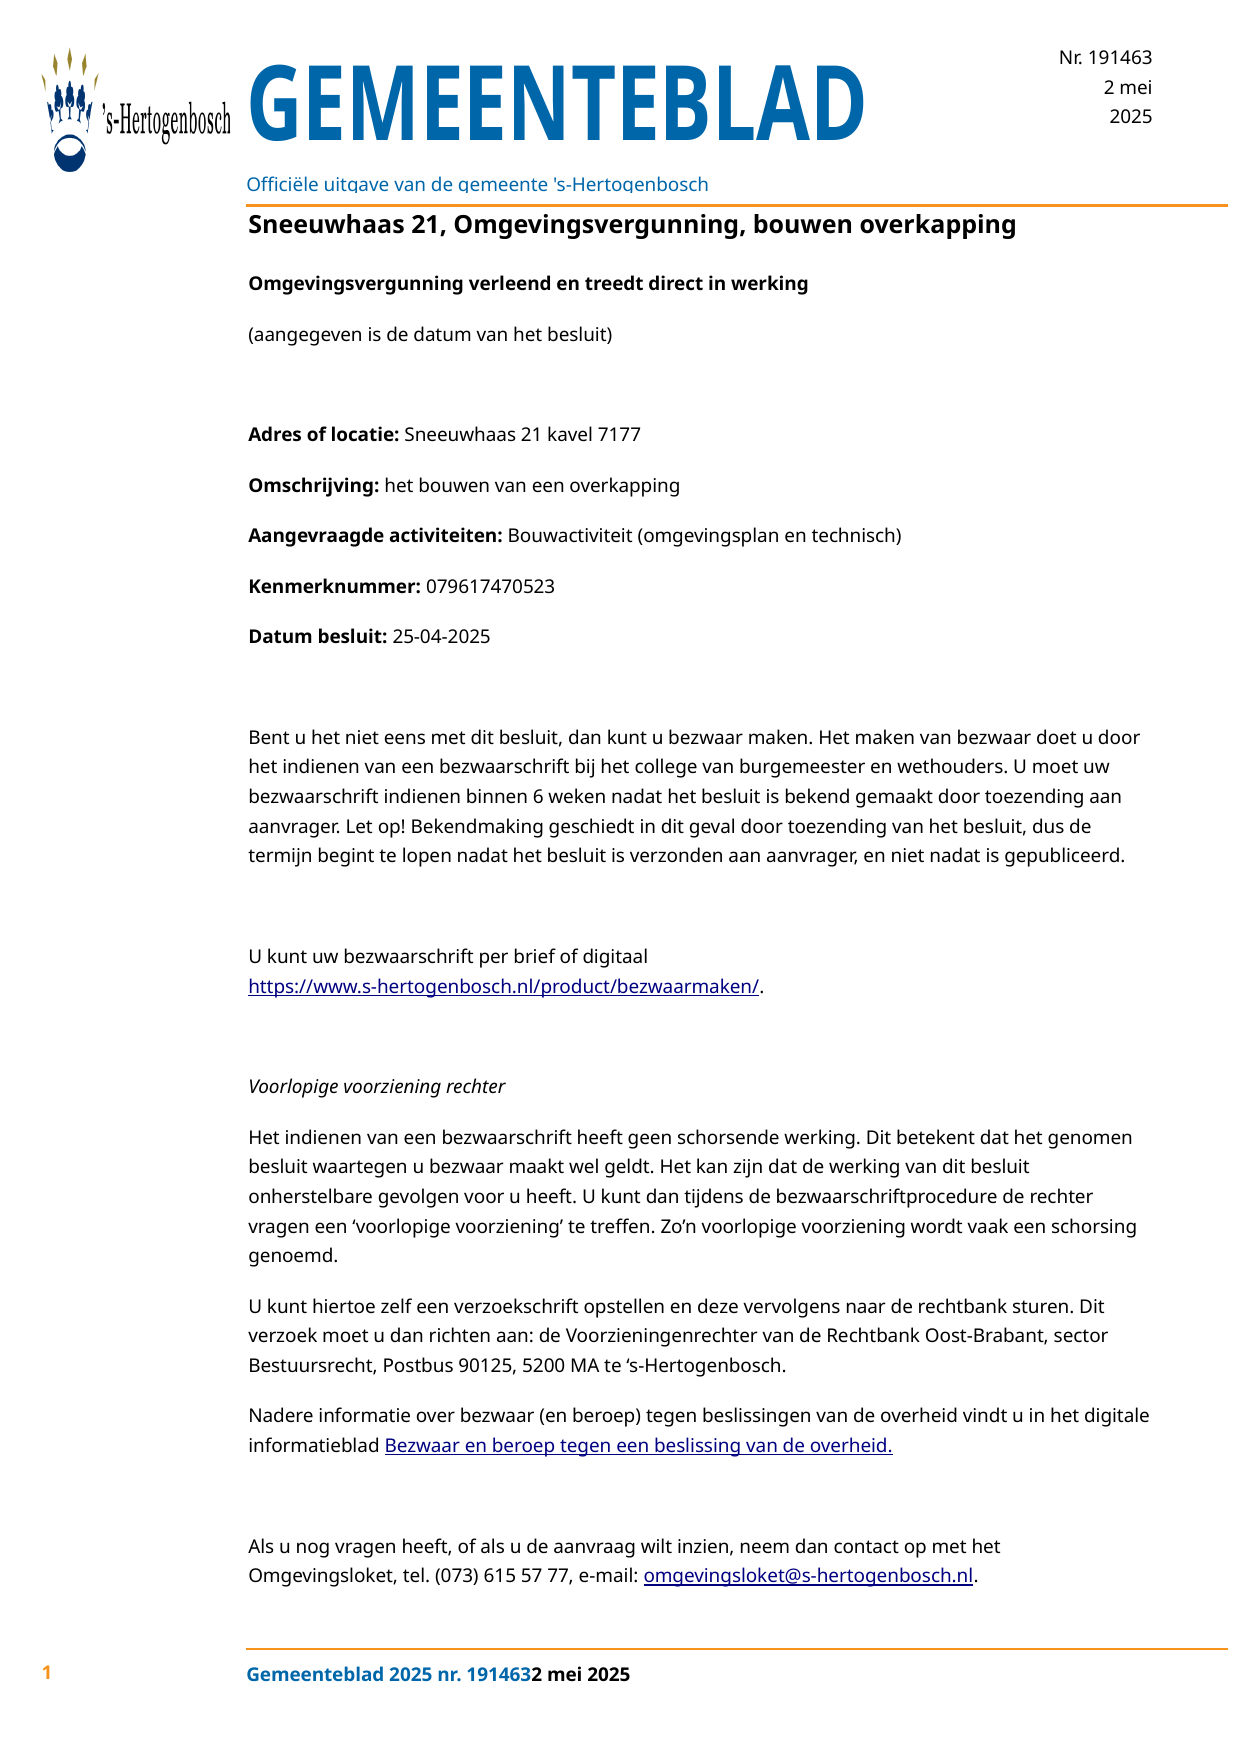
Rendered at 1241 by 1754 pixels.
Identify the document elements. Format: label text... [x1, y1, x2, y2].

picture [41, 47, 231, 172]
text Nadere informatie over bezwaar (en beroep) tegen beslissingen van de overheid vindt u in het digitale informatieblad Bezwaar en beroep tegen een beslissing van de overheid. [248, 1402, 1152, 1458]
text Datum besluit: 25-04-2025 [248, 623, 1152, 649]
text Adres of locatie: Sneeuwhaas 21 kavel 7177 [248, 422, 1152, 447]
text U kunt uw bezwaarschrift per brief of digitaal https://www.s-hertogenbosch.nl/product/bezwaarmaken/. [248, 943, 1152, 998]
text U kunt hiertoe zelf een verzoekschrift opstellen en deze vervolgens naar de rechtbank sturen. Dit verzoek moet u dan richten aan: de Voorzieningenrechter van de Rechtbank Oost-Brabant, sector Bestuursrecht, Postbus 90125, 5200 MA te ‘s-Hertogenbosch. [248, 1293, 1152, 1378]
text Aangevraagde activiteiten: Bouwactiviteit (omgevingsplan en technisch) [248, 522, 1152, 548]
text Omschrijving: het bouwen van een overkapping [248, 472, 1152, 498]
text Omgevingsvergunning verleend en treedt direct in werking [248, 270, 1152, 296]
text Sneeuwhaas 21, Omgevingsvergunning, bouwen overkapping [248, 207, 1152, 241]
text Als u nog vragen heeft, of als u de aanvraag wilt inzien, neem dan contact op met het Omgevingsloket, tel. (073) 615 57 77, e-mail: omgevingsloket@s-hertogenbosch.nl. [248, 1533, 1152, 1588]
text Voorlopige voorziening rechter [248, 1074, 1152, 1099]
text (aangegeven is de datum van het besluit) [248, 321, 1152, 346]
text Het indienen van een bezwaarschrift heeft geen schorsende werking. Dit betekent dat het genomen besluit waartegen u bezwaar maakt wel geldt. Het kan zijn dat de werking van dit besluit onherstelbare gevolgen voor u heeft. U kunt dan tijdens de bezwaarschriftprocedure de rechter vragen een ‘voorlopige voorziening’ te treffen. Zo’n voorlopige voorziening wordt vaak een schorsing genoemd. [248, 1124, 1152, 1268]
text Kenmerknummer: 079617470523 [248, 573, 1152, 598]
text Bent u het niet eens met dit besluit, dan kunt u bezwaar maken. Het maken van bezwaar doet u door het indienen van een bezwaarschrift bij het college van burgemeester en wethouders. U moet uw bezwaarschrift indienen binnen 6 weken nadat het besluit is bekend gemaakt door toezending aan aanvrager. Let op! Bekendmaking geschiedt in dit geval door toezending van het besluit, dus de termijn begint te lopen nadat het besluit is verzonden aan aanvrager, en niet nadat is gepubliceerd. [248, 724, 1152, 868]
